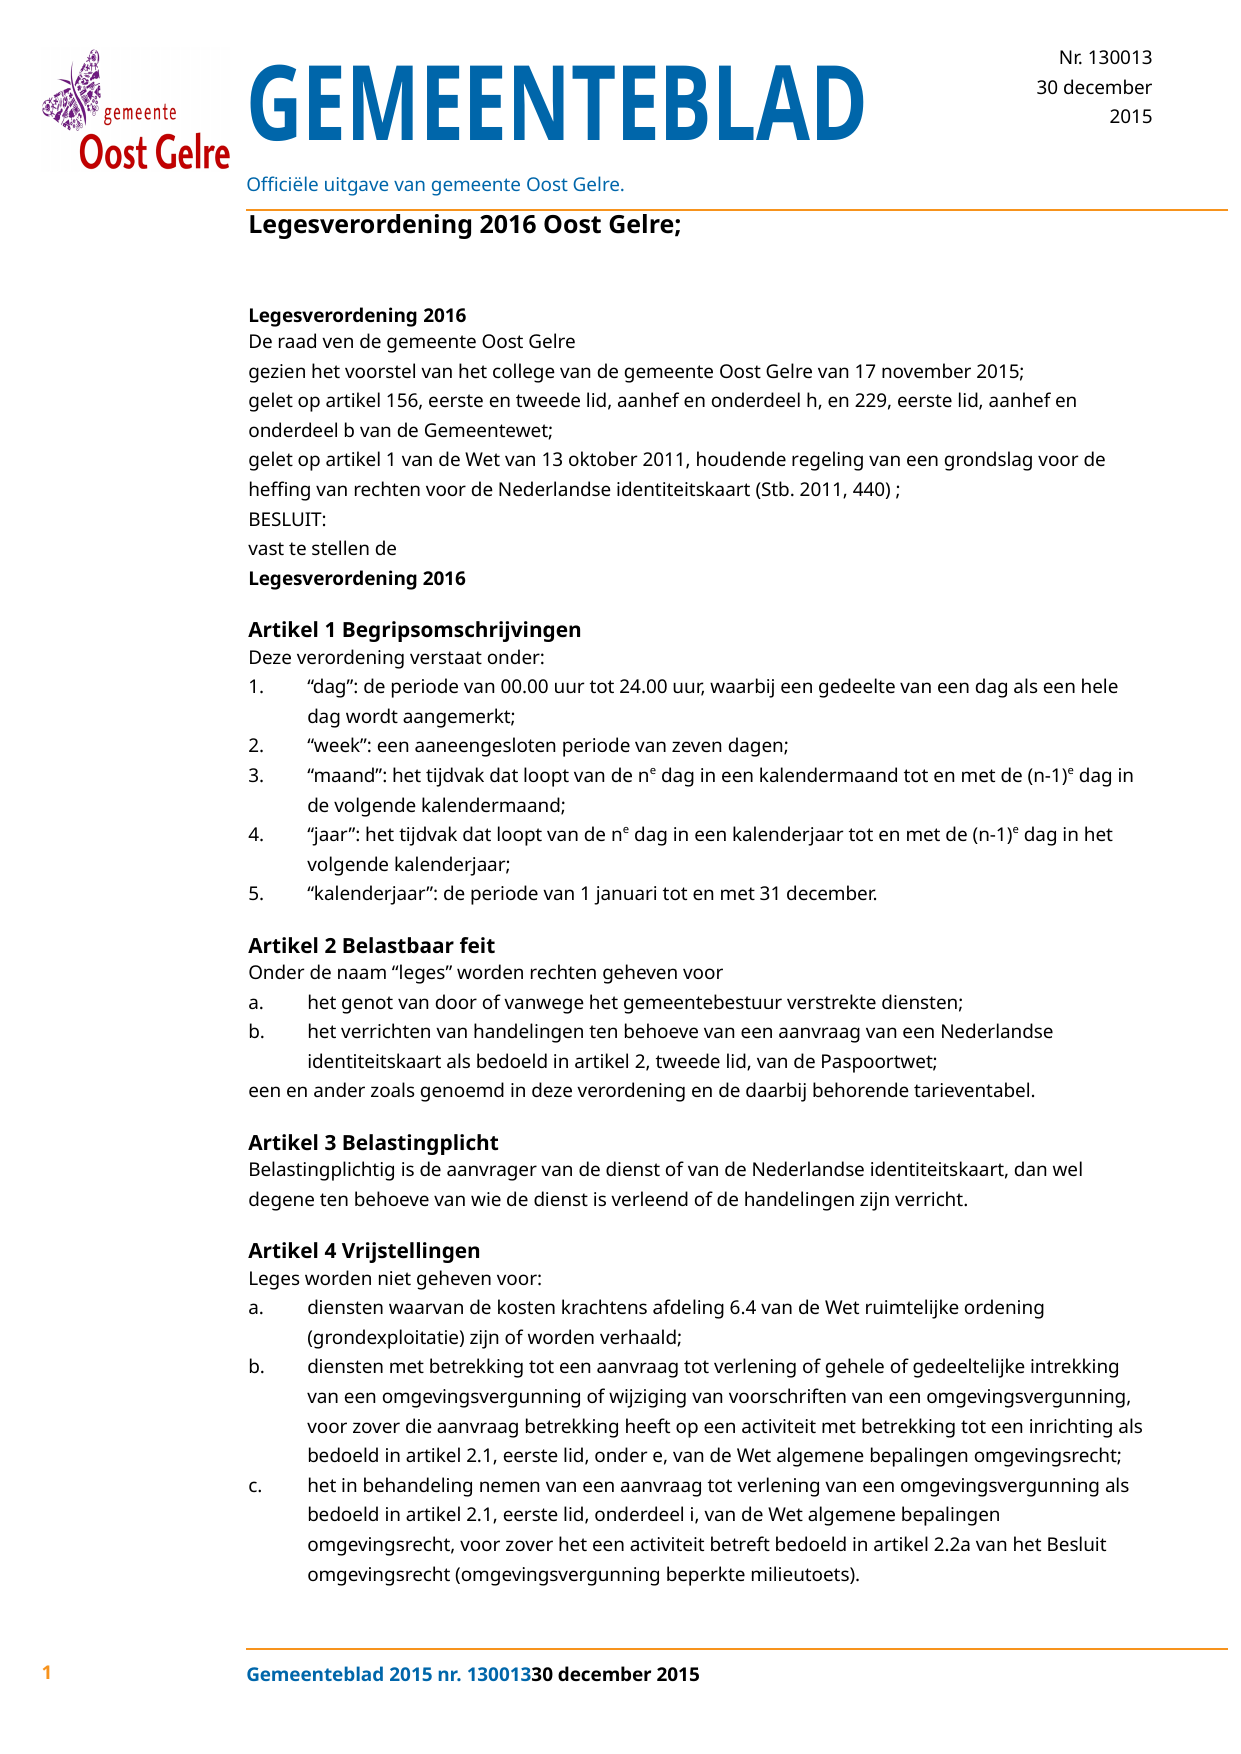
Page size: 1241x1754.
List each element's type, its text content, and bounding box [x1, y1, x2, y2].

picture [41, 47, 231, 172]
text BESLUIT: [248, 506, 1152, 532]
text een en ander zoals genoemd in deze verordening en de daarbij behorende tarieventabel. [248, 1078, 1152, 1103]
list “jaar”: het tijdvak dat loopt van de ne dag in een kalenderjaar tot en met de (n-1)e dag in het volgende kalenderjaar; [248, 821, 1152, 877]
text Deze verordening verstaat onder: [248, 644, 1152, 669]
list het genot van door of vanwege het gemeentebestuur verstrekte diensten; [248, 989, 1152, 1015]
list “week”: een aaneengesloten periode van zeven dagen; [248, 733, 1152, 758]
list diensten met betrekking tot een aanvraag tot verlening of gehele of gedeeltelijke intrekking van een omgevingsvergunning of wijziging van voorschriften van een omgevingsvergunning, voor zover die aanvraag betrekking heeft op een activiteit met betrekking tot een inrichting als bedoeld in artikel 2.1, eerste lid, onder e, van de Wet algemene bepalingen omgevingsrecht; [248, 1354, 1152, 1468]
list “kalenderjaar”: de periode van 1 januari tot en met 31 december. [248, 881, 1152, 906]
list het verrichten van handelingen ten behoeve van een aanvraag van een Nederlandse identiteitskaart als bedoeld in artikel 2, tweede lid, van de Paspoortwet; [248, 1018, 1152, 1074]
text Legesverordening 2016 Oost Gelre; [248, 211, 1152, 241]
text Artikel 1 Begripsomschrijvingen [248, 615, 1152, 644]
text Legesverordening 2016 [248, 565, 1152, 591]
list het in behandeling nemen van een aanvraag tot verlening van een omgevingsvergunning als bedoeld in artikel 2.1, eerste lid, onderdeel i, van de Wet algemene bepalingen omgevingsrecht, voor zover het een activiteit betreft bedoeld in artikel 2.2a van het Besluit omgevingsrecht (omgevingsvergunning beperkte milieutoets). [248, 1472, 1152, 1587]
list diensten waarvan de kosten krachtens afdeling 6.4 van de Wet ruimtelijke ordening (grondexploitatie) zijn of worden verhaald; [248, 1294, 1152, 1350]
text Belastingplichtig is de aanvrager van de dienst of van de Nederlandse identiteitskaart, dan wel degene ten behoeve van wie de dienst is verleend of de handelingen zijn verricht. [248, 1157, 1152, 1212]
text Legesverordening 2016 [248, 300, 1152, 328]
text De raad ven de gemeente Oost Gelre [248, 328, 1152, 354]
text gezien het voorstel van het college van de gemeente Oost Gelre van 17 november 2015; [248, 358, 1152, 384]
text Onder de naam “leges” worden rechten geheven voor [248, 959, 1152, 985]
text Artikel 2 Belastbaar feit [248, 931, 1152, 959]
text gelet op artikel 1 van de Wet van 13 oktober 2011, houdende regeling van een grondslag voor de heffing van rechten voor de Nederlandse identiteitskaart (Stb. 2011, 440) ; [248, 447, 1152, 502]
text Artikel 4 Vrijstellingen [248, 1237, 1152, 1265]
list “dag”: de periode van 00.00 uur tot 24.00 uur, waarbij een gedeelte van een dag als een hele dag wordt aangemerkt; [248, 673, 1152, 729]
text vast te stellen de [248, 535, 1152, 561]
text Artikel 3 Belastingplicht [248, 1128, 1152, 1157]
list “maand”: het tijdvak dat loopt van de ne dag in een kalendermaand tot en met de (n-1)e dag in de volgende kalendermaand; [248, 762, 1152, 817]
text Leges worden niet geheven voor: [248, 1265, 1152, 1291]
text gelet op artikel 156, eerste en tweede lid, aanhef en onderdeel h, en 229, eerste lid, aanhef en onderdeel b van de Gemeentewet; [248, 387, 1152, 443]
